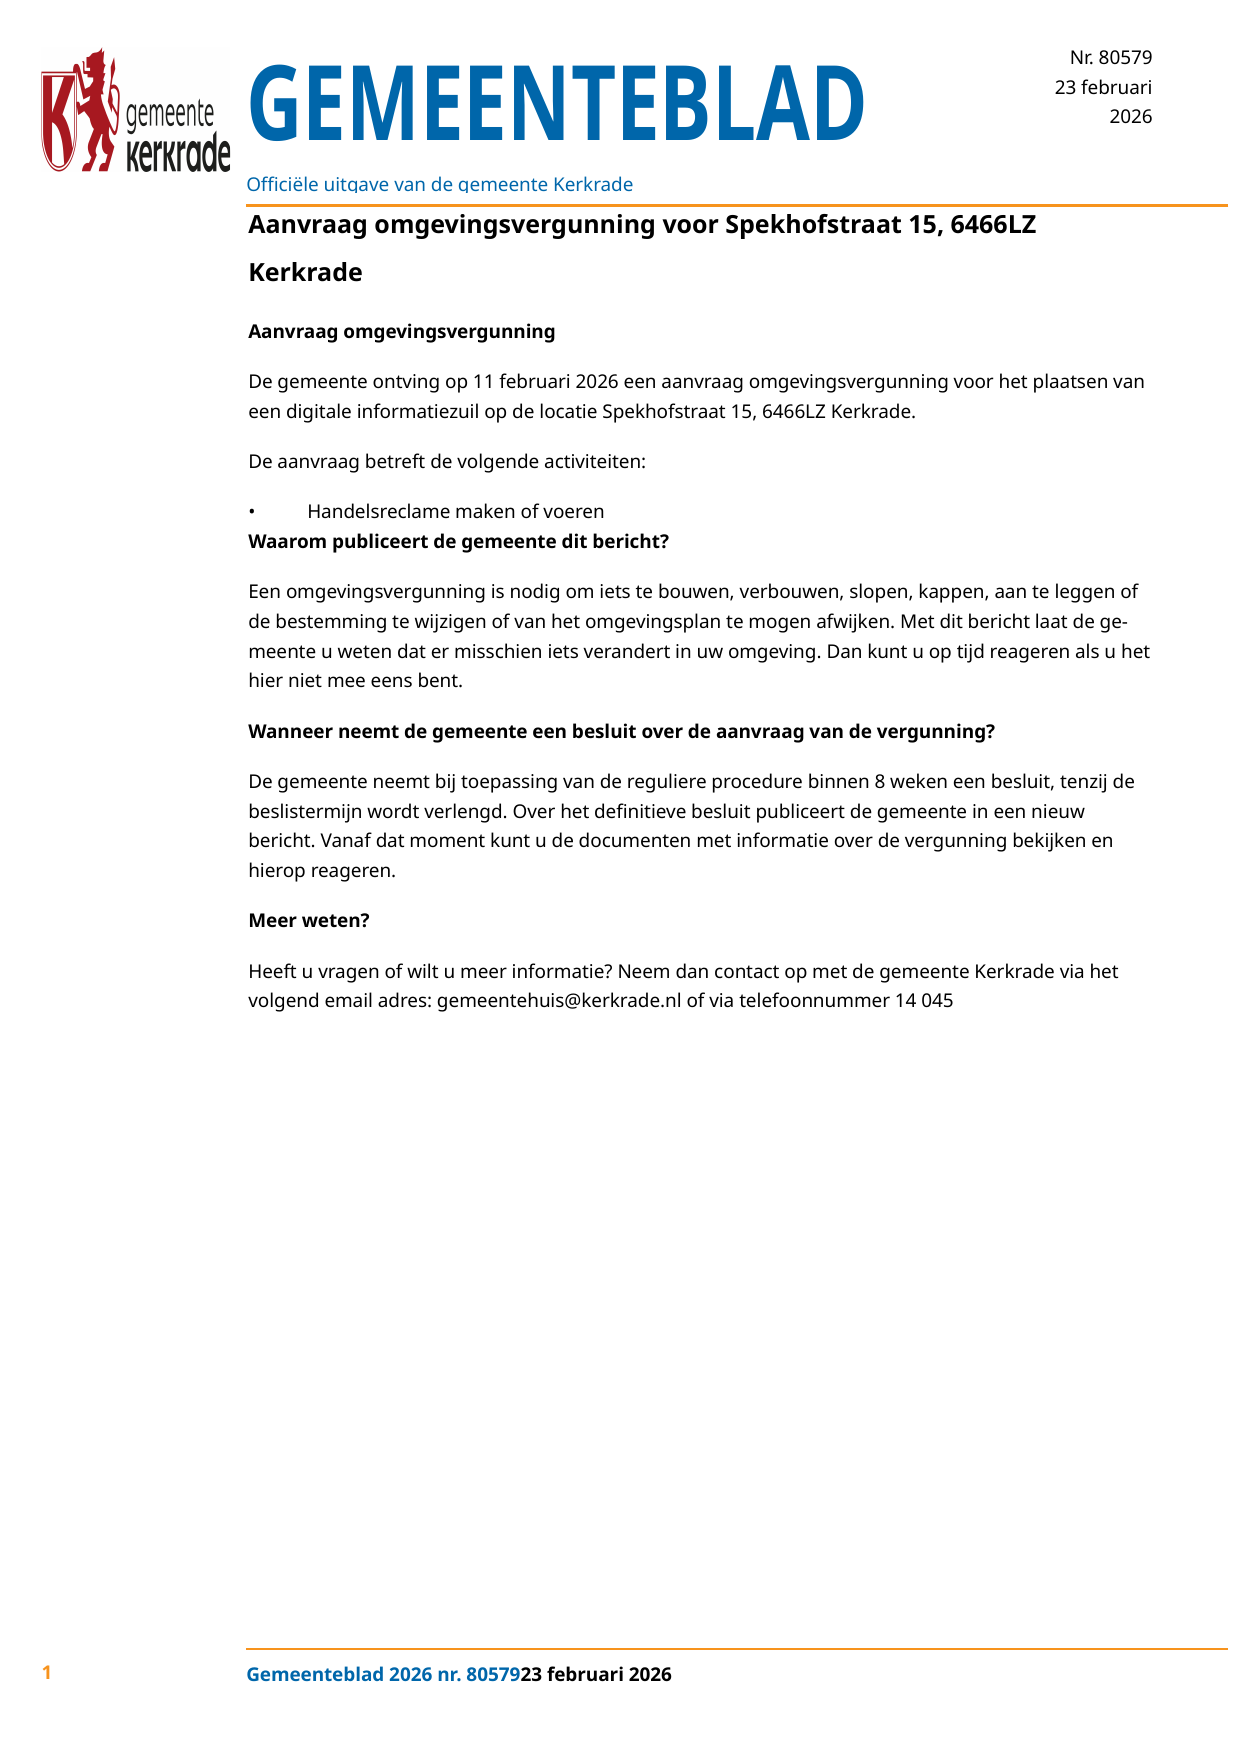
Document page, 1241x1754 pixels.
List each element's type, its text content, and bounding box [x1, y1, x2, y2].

text De gemeente neemt bij toepassing van de reguliere procedure binnen 8 weken een besluit, tenzij de beslistermijn wordt verlengd. Over het definitieve besluit publiceert de gemeente in een nieuw bericht. Vanaf dat moment kunt u de documenten met informatie over de vergunning bekijken en hierop reageren. [248, 768, 1152, 883]
text Heeft u vragen of wilt u meer informatie? Neem dan contact op met de gemeente Kerkrade via het volgend email adres: gemeentehuis@kerkrade.nl of via telefoonnummer 14 045 [248, 958, 1152, 1013]
picture [41, 47, 231, 172]
text De aanvraag betreft de volgende activiteiten: [248, 448, 1152, 474]
text Aanvraag omgevingsvergunning voor Spekhofstraat 15, 6466LZ Kerkrade [248, 207, 1152, 288]
text Wanneer neemt de gemeente een besluit over de aanvraag van de vergunning? [248, 718, 1152, 744]
text De gemeente ontving op 11 februari 2026 een aanvraag omgevingsvergunning voor het plaatsen van een digitale informatiezuil op de locatie Spekhofstraat 15, 6466LZ Kerkrade. [248, 368, 1152, 424]
text Meer weten? [248, 907, 1152, 933]
list Handelsreclame maken of voeren [248, 499, 1152, 524]
text Aanvraag omgevingsvergunning [248, 318, 1152, 344]
text Een omgevingsvergunning is nodig om iets te bouwen, verbouwen, slopen, kappen, aan te leggen of de bestemming te wijzigen of van het omgevingsplan te mogen afwijken. Met dit bericht laat de ge- meente u weten dat er misschien iets verandert in uw omgeving. Dan kunt u op tijd reageren als u het hier niet mee eens bent. [248, 579, 1152, 693]
text Waarom publiceert de gemeente dit bericht? [248, 528, 1152, 554]
